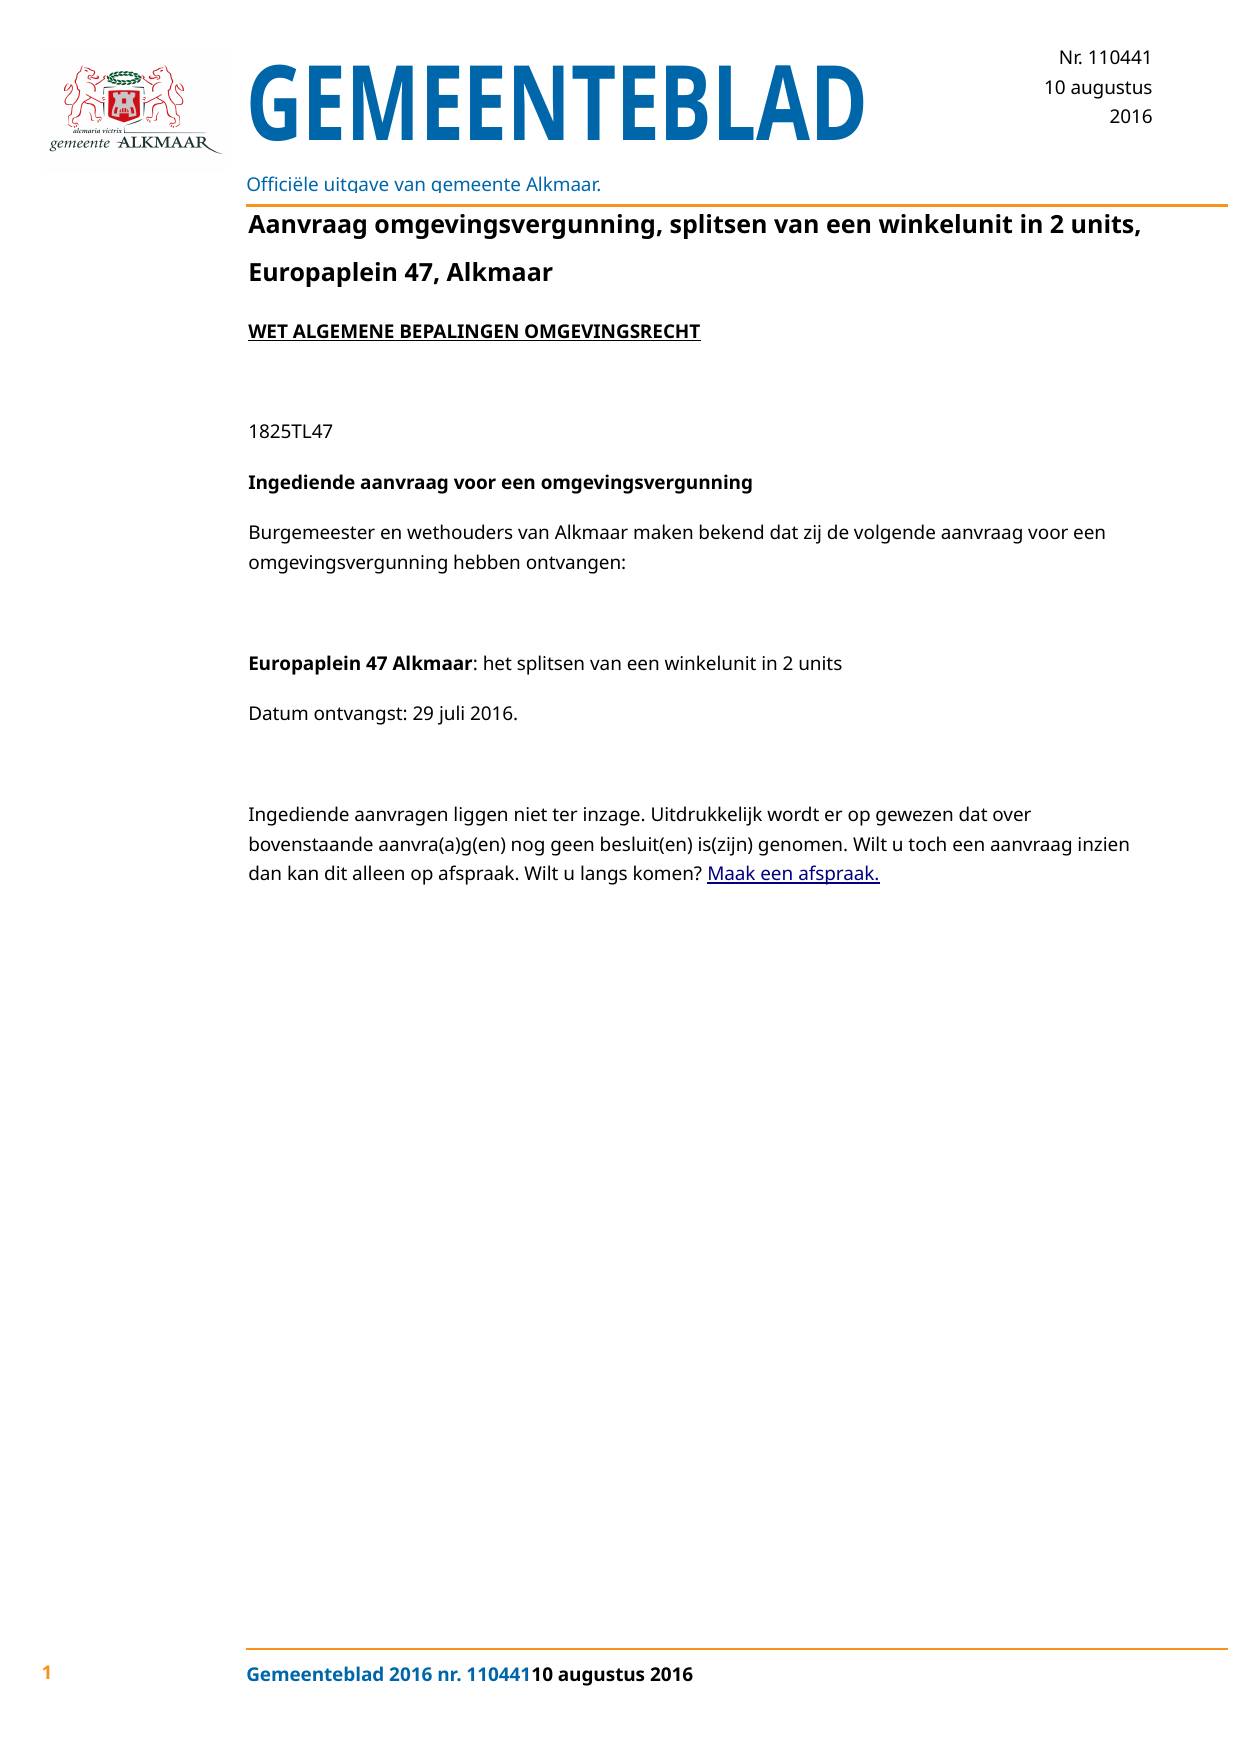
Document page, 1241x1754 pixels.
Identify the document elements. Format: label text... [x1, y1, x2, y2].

text Europaplein 47 Alkmaar: het splitsen van een winkelunit in 2 units [248, 650, 1152, 676]
text Burgemeester en wethouders van Alkmaar maken bekend dat zij de volgende aanvraag voor een omgevingsvergunning hebben ontvangen: [248, 519, 1152, 575]
text 1825TL47 [248, 419, 1152, 444]
text Datum ontvangst: 29 juli 2016. [248, 700, 1152, 726]
text Aanvraag omgevingsvergunning, splitsen van een winkelunit in 2 units, Europaplein 47, Alkmaar [248, 207, 1152, 288]
text WET ALGEMENE BEPALINGEN OMGEVINGSRECHT [248, 318, 1152, 344]
picture [41, 47, 231, 172]
text Ingediende aanvragen liggen niet ter inzage. Uitdrukkelijk wordt er op gewezen dat over bovenstaande aanvra(a)g(en) nog geen besluit(en) is(zijn) genomen. Wilt u toch een aanvraag inzien dan kan dit alleen op afspraak. Wilt u langs komen? Maak een afspraak. [248, 801, 1152, 886]
text Ingediende aanvraag voor een omgevingsvergunning [248, 469, 1152, 495]
